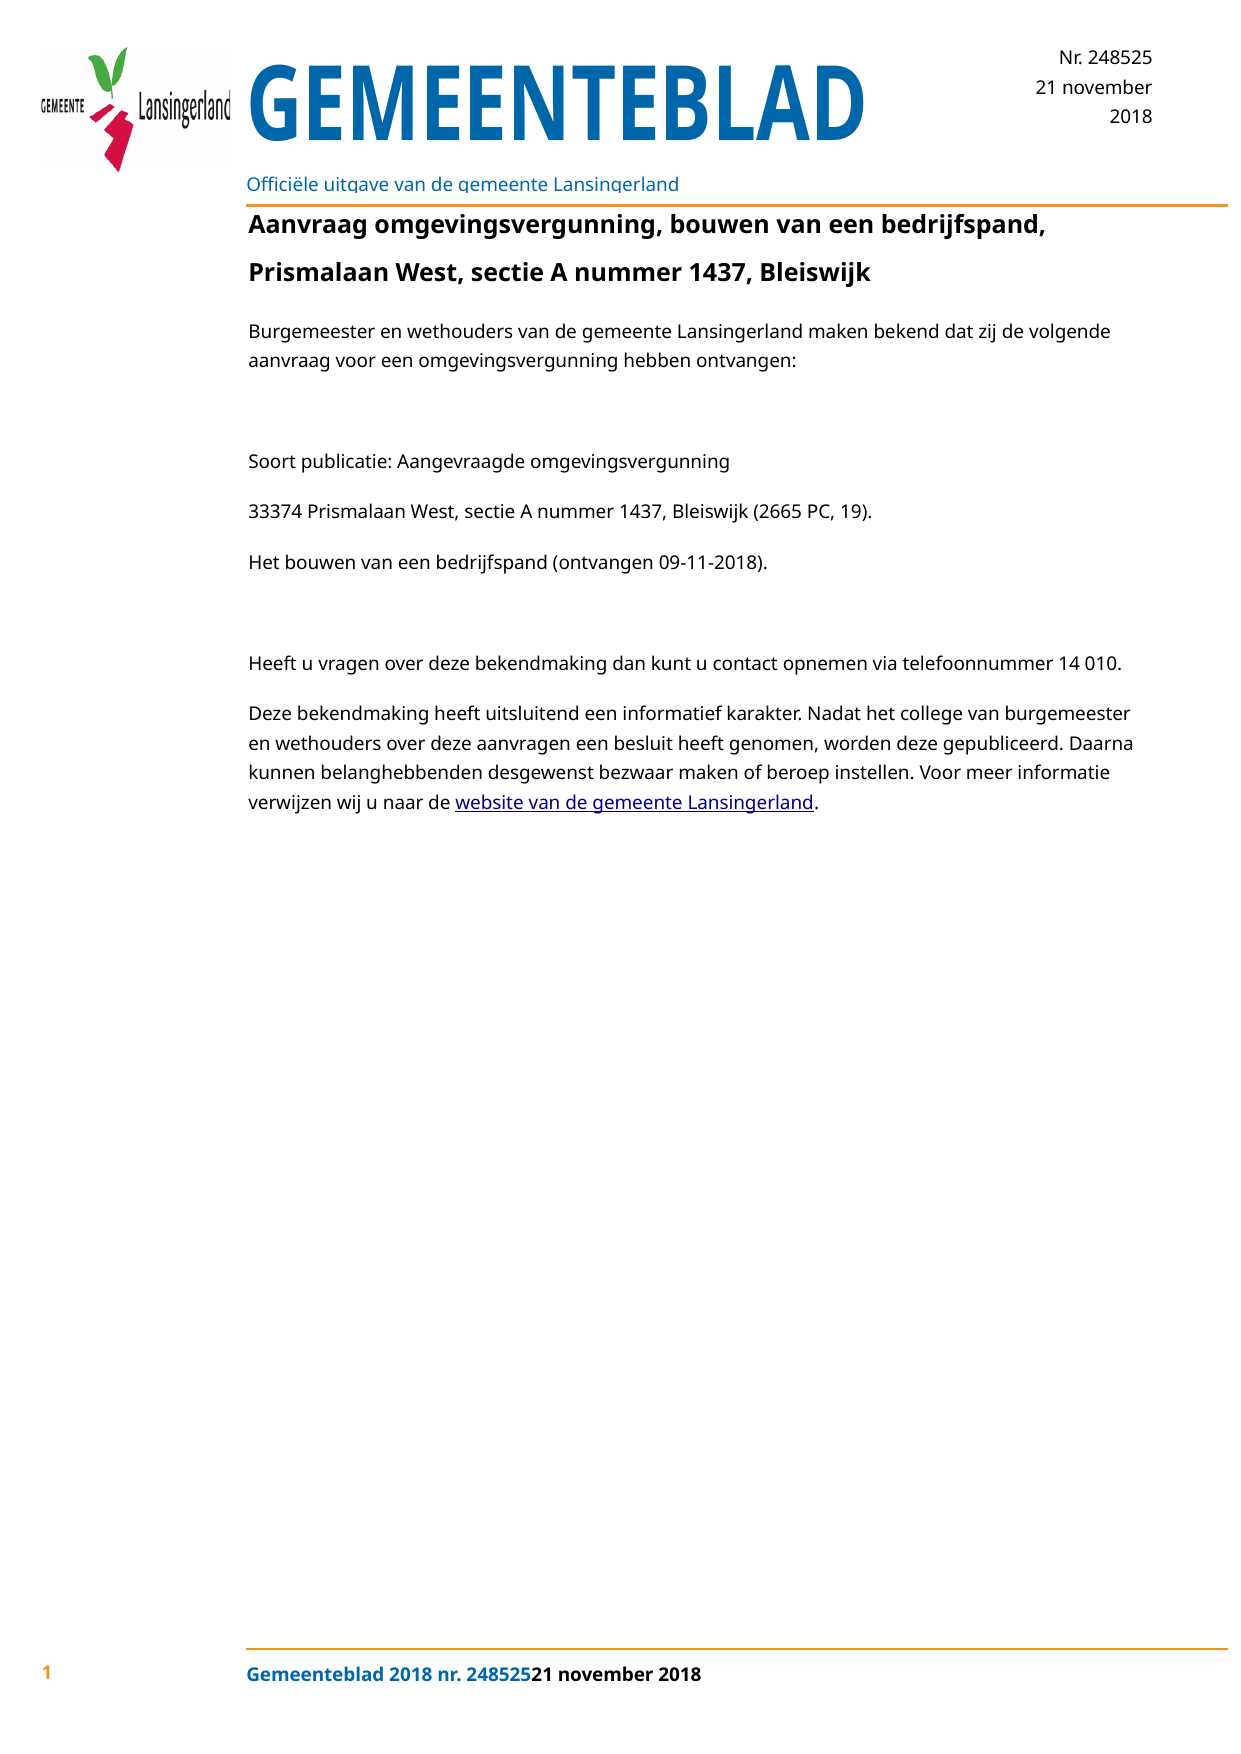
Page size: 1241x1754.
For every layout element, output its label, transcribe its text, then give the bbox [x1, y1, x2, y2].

text Deze bekendmaking heeft uitsluitend een informatief karakter. Nadat het college van burgemeester en wethouders over deze aanvragen een besluit heeft genomen, worden deze gepubliceerd. Daarna kunnen belanghebbenden desgewenst bezwaar maken of beroep instellen. Voor meer informatie verwijzen wij u naar de website van de gemeente Lansingerland. [248, 700, 1152, 815]
picture [41, 47, 231, 172]
text Het bouwen van een bedrijfspand (ontvangen 09-11-2018). [248, 549, 1152, 575]
text 33374 Prismalaan West, sectie A nummer 1437, Bleiswijk (2665 PC, 19). [248, 499, 1152, 524]
text Soort publicatie: Aangevraagde omgevingsvergunning [248, 448, 1152, 474]
text Heeft u vragen over deze bekendmaking dan kunt u contact opnemen via telefoonnummer 14 010. [248, 650, 1152, 676]
text Aanvraag omgevingsvergunning, bouwen van een bedrijfspand, Prismalaan West, sectie A nummer 1437, Bleiswijk [248, 207, 1152, 288]
text Burgemeester en wethouders van de gemeente Lansingerland maken bekend dat zij de volgende aanvraag voor een omgevingsvergunning hebben ontvangen: [248, 318, 1152, 373]
